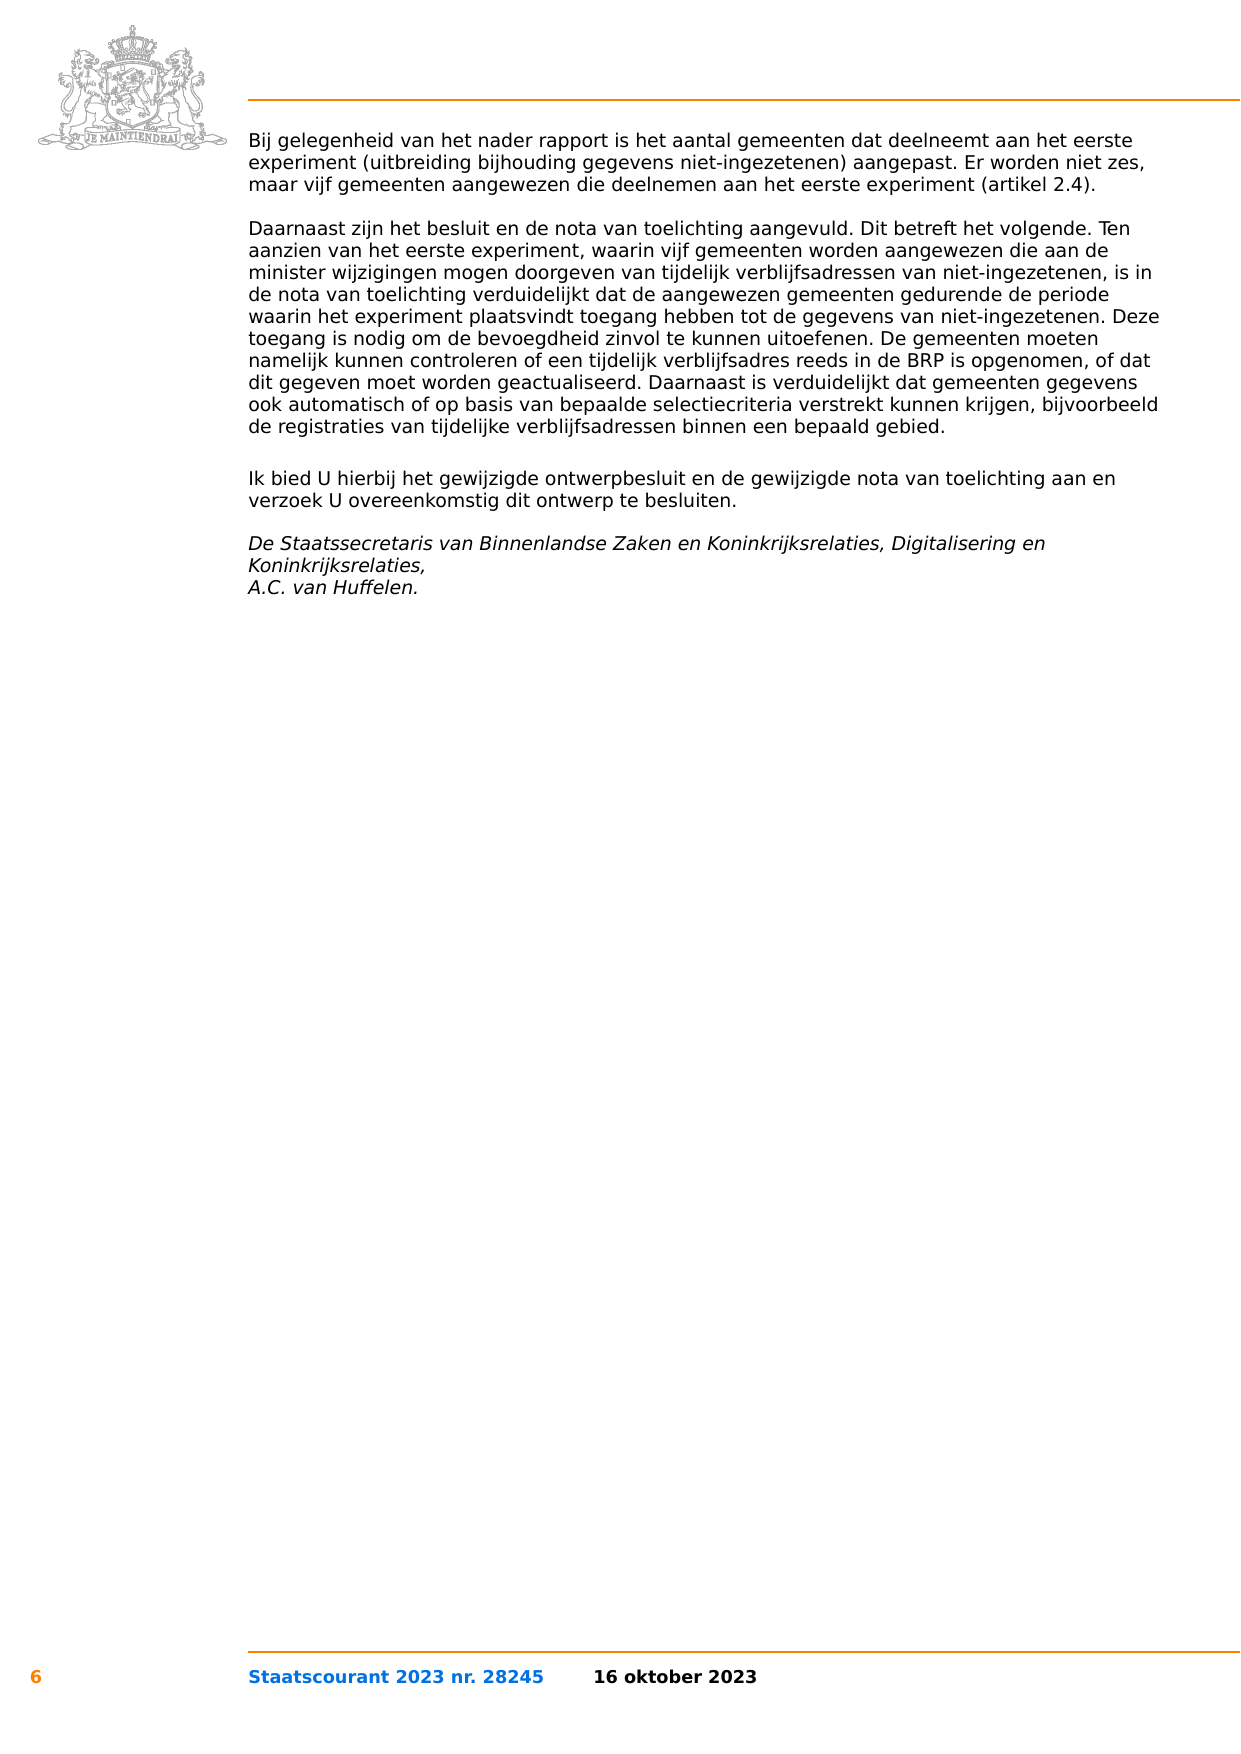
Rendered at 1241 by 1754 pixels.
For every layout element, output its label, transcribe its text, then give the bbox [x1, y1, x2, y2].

text Bij gelegenheid van het nader rapport is het aantal gemeenten dat deelneemt aan het eerste experiment (uitbreiding bijhouding gegevens niet-ingezetenen) aangepast. Er worden niet zes, maar vijf gemeenten aangewezen die deelnemen aan het eerste experiment (artikel 2.4). [248, 130, 1163, 196]
text Daarnaast zijn het besluit en de nota van toelichting aangevuld. Dit betreft het volgende. Ten aanzien van het eerste experiment, waarin vijf gemeenten worden aangewezen die aan de minister wijzigingen mogen doorgeven van tijdelijk verblijfsadressen van niet-ingezetenen, is in de nota van toelichting verduidelijkt dat de aangewezen gemeenten gedurende de periode waarin het experiment plaatsvindt toegang hebben tot de gegevens van niet-ingezetenen. Deze toegang is nodig om de bevoegdheid zinvol te kunnen uitoefenen. De gemeenten moeten namelijk kunnen controleren of een tijdelijk verblijfsadres reeds in de BRP is opgenomen, of dat dit gegeven moet worden geactualiseerd. Daarnaast is verduidelijkt dat gemeenten gegevens ook automatisch of op basis van bepaalde selectiecriteria verstrekt kunnen krijgen, bijvoorbeeld de registraties van tijdelijke verblijfsadressen binnen een bepaald gebied. [248, 218, 1163, 437]
picture [38, 25, 227, 150]
text De Staatssecretaris van Binnenlandse Zaken en Koninkrijksrelaties, Digitalisering en Koninkrijksrelaties, A.C. van Huffelen. [248, 533, 1163, 599]
text Ik bied U hierbij het gewijzigde ontwerpbesluit en de gewijzigde nota van toelichting aan en verzoek U overeenkomstig dit ontwerp te besluiten. [248, 467, 1163, 511]
